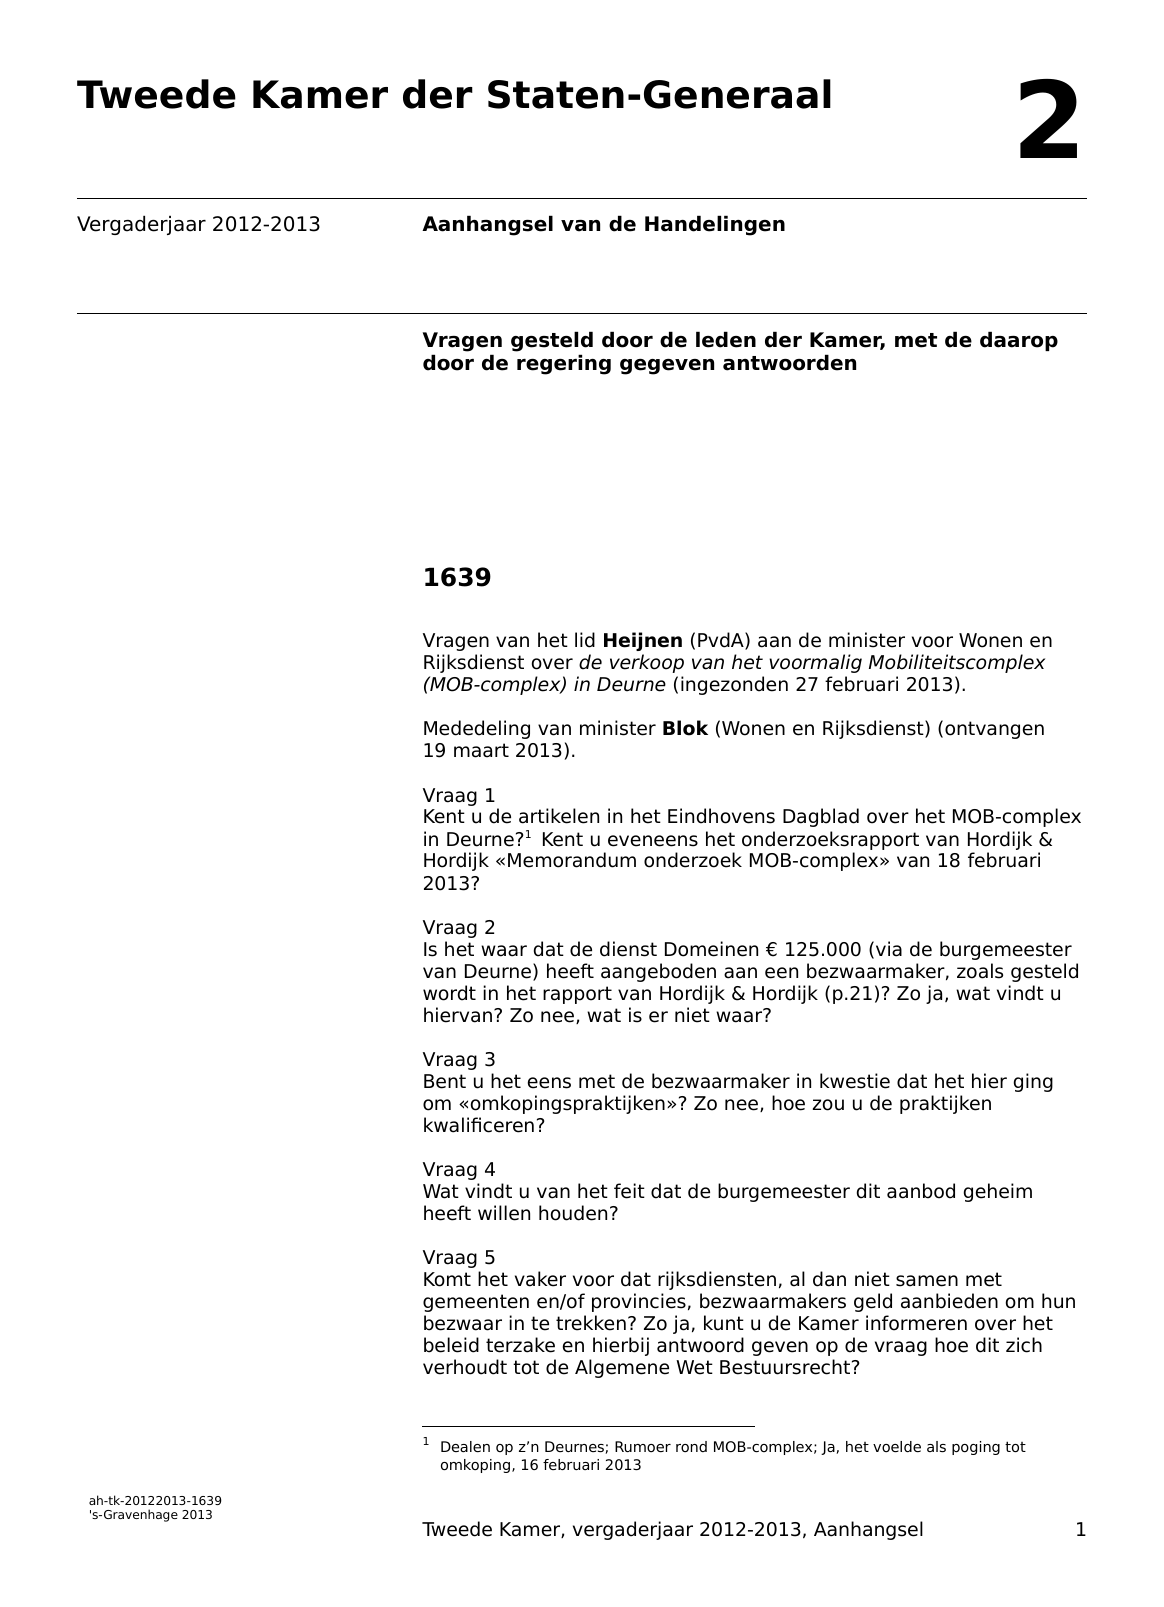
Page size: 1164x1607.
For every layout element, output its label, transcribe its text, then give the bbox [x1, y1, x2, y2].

text Komt het vaker voor dat rijksdiensten, al dan niet samen met gemeenten en/of provincies, bezwaarmakers geld aanbieden om hun bezwaar in te trekken? Zo ja, kunt u de Kamer informeren over het beleid terzake en hierbij antwoord geven op de vraag hoe dit zich verhoudt tot de Algemene Wet Bestuursrecht? [422, 1269, 1087, 1379]
table_cell [77, 314, 422, 375]
text 1639 [422, 563, 1087, 592]
text Kent u de artikelen in het Eindhovens Dagblad over het MOB-complex in Deurne? Kent u eveneens het onderzoeksrapport van Hordijk & Hordijk «Memorandum onderzoek MOB-complex» van 18 februari 2013? [422, 806, 1087, 894]
table_header 2 [886, 59, 1087, 198]
text ah-tk-20122013-1639 [88, 1494, 323, 1508]
text 's-Gravenhage 2013 [88, 1508, 323, 1522]
text Dealen op z’n Deurnes; Rumoer rond MOB-complex; Ja, het voelde als poging tot omkoping, 16 februari 2013 [422, 1435, 1087, 1474]
text Vragen van het lid Heijnen (PvdA) aan de minister voor Wonen en Rijksdienst over de verkoop van het voormalig Mobiliteitscomplex (MOB-complex) in Deurne (ingezonden 27 februari 2013). [422, 630, 1087, 696]
table_cell Vergaderjaar 2012-2013 [77, 199, 422, 313]
text Vraag 1 [422, 784, 1087, 806]
text Wat vindt u van het feit dat de burgemeester dit aanbod geheim heeft willen houden? [422, 1181, 1087, 1225]
text Vraag 3 [422, 1049, 1087, 1071]
table_cell Aanhangsel van de Handelingen [422, 199, 1087, 313]
text Vraag 2 [422, 917, 1087, 938]
text Vraag 5 [422, 1247, 1087, 1269]
text Bent u het eens met de bezwaarmaker in kwestie dat het hier ging om «omkopingspraktijken»? Zo nee, hoe zou u de praktijken kwalificeren? [422, 1071, 1087, 1137]
table_header Tweede Kamer der Staten-Generaal [77, 59, 886, 198]
table_cell Vragen gesteld door de leden der Kamer, met de daarop door de regering gegeven antwoorden [422, 314, 1087, 375]
text Mededeling van minister Blok (Wonen en Rijksdienst) (ontvangen 19 maart 2013). [422, 718, 1087, 762]
text Vraag 4 [422, 1159, 1087, 1181]
text Is het waar dat de dienst Domeinen € 125.000 (via de burgemeester van Deurne) heeft aangeboden aan een bezwaarmaker, zoals gesteld wordt in het rapport van Hordijk & Hordijk (p.21)? Zo ja, wat vindt u hiervan? Zo nee, wat is er niet waar? [422, 938, 1087, 1026]
